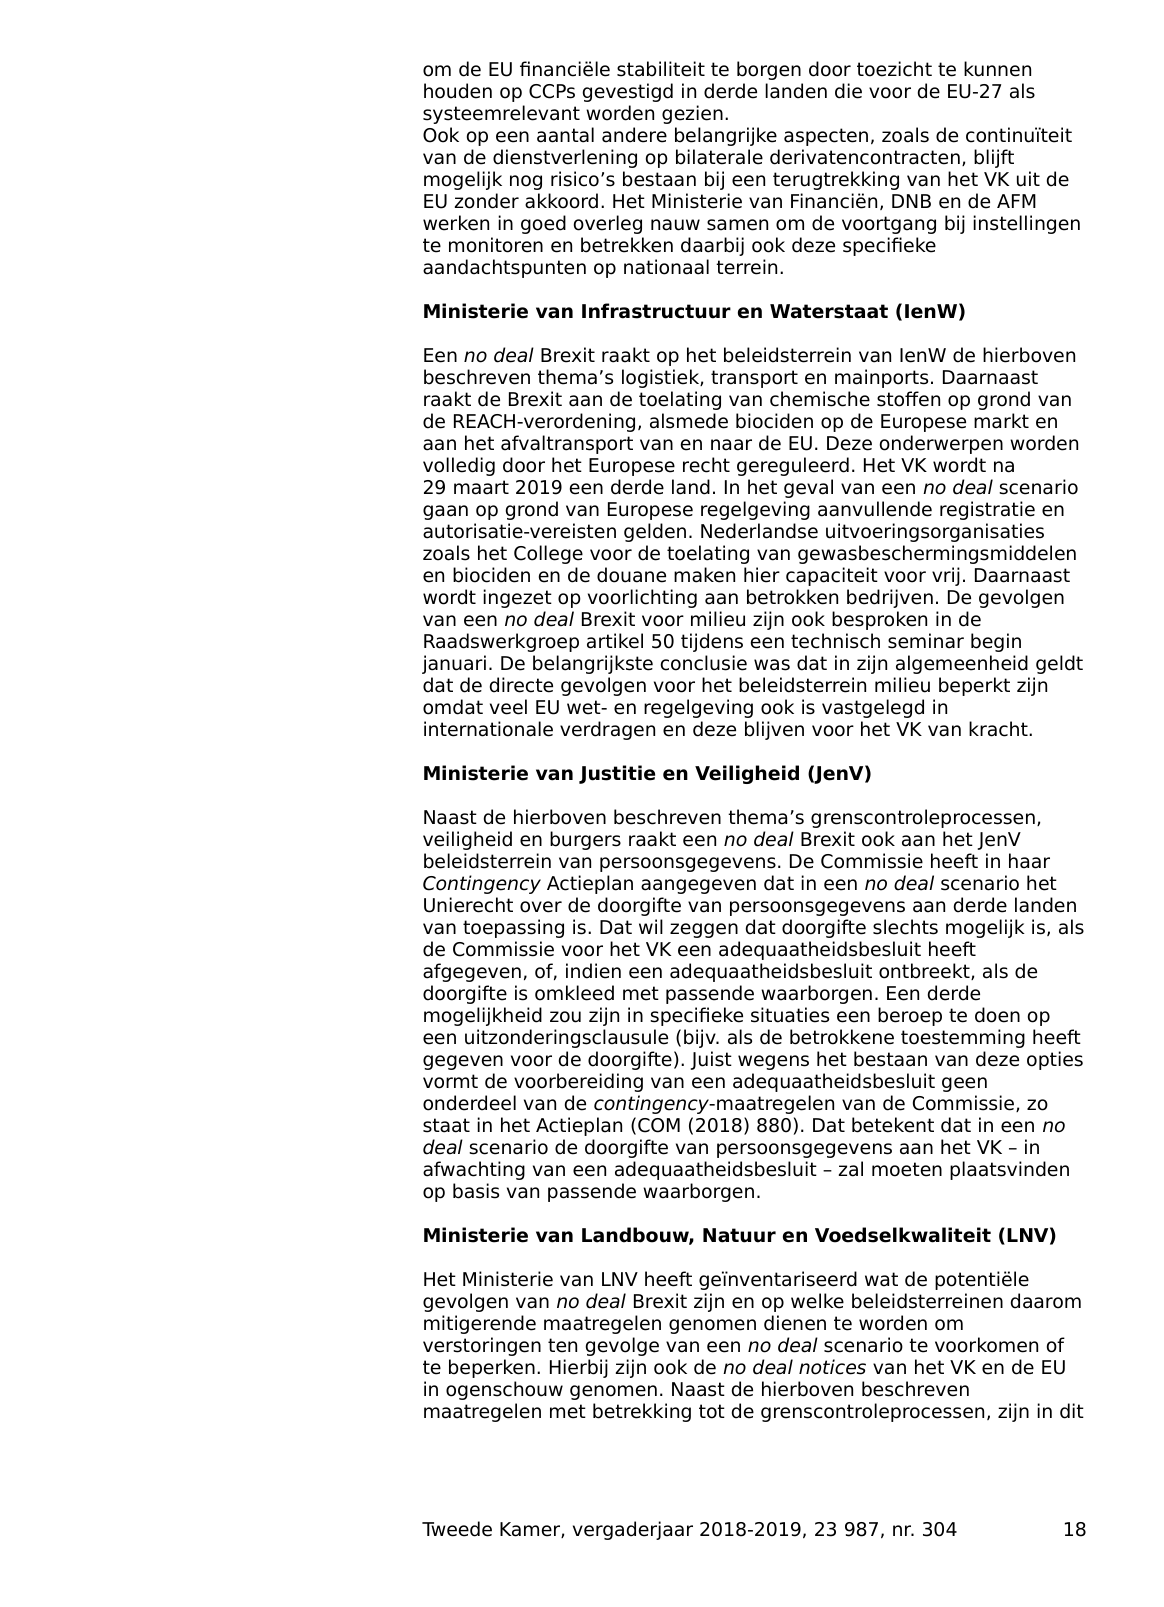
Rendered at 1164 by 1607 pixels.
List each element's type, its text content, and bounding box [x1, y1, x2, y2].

text Het Ministerie van LNV heeft geïnventariseerd wat de potentiële gevolgen van no deal Brexit zijn en op welke beleidsterreinen daarom mitigerende maatregelen genomen dienen te worden om verstoringen ten gevolge van een no deal scenario te voorkomen of te beperken. Hierbij zijn ook de no deal notices van het VK en de EU in ogenschouw genomen. Naast de hierboven beschreven maatregelen met betrekking tot de grenscontroleprocessen, zijn in dit [422, 1269, 1087, 1423]
text om de EU financiële stabiliteit te borgen door toezicht te kunnen houden op CCPs gevestigd in derde landen die voor de EU-27 als systeemrelevant worden gezien. [422, 59, 1087, 125]
subtitle Ministerie van Justitie en Veiligheid (JenV) [422, 763, 1087, 785]
subtitle Ministerie van Landbouw, Natuur en Voedselkwaliteit (LNV) [422, 1225, 1087, 1247]
text Ook op een aantal andere belangrijke aspecten, zoals de continuïteit van de dienstverlening op bilaterale derivatencontracten, blijft mogelijk nog risico’s bestaan bij een terugtrekking van het VK uit de EU zonder akkoord. Het Ministerie van Financiën, DNB en de AFM werken in goed overleg nauw samen om de voortgang bij instellingen te monitoren en betrekken daarbij ook deze specifieke aandachtspunten op nationaal terrein. [422, 125, 1087, 279]
text Een no deal Brexit raakt op het beleidsterrein van IenW de hierboven beschreven thema’s logistiek, transport en mainports. Daarnaast raakt de Brexit aan de toelating van chemische stoffen op grond van de REACH-verordening, alsmede biociden op de Europese markt en aan het afvaltransport van en naar de EU. Deze onderwerpen worden volledig door het Europese recht gereguleerd. Het VK wordt na 29 maart 2019 een derde land. In het geval van een no deal scenario gaan op grond van Europese regelgeving aanvullende registratie en autorisatie-vereisten gelden. Nederlandse uitvoeringsorganisaties zoals het College voor de toelating van gewasbeschermingsmiddelen en biociden en de douane maken hier capaciteit voor vrij. Daarnaast wordt ingezet op voorlichting aan betrokken bedrijven. De gevolgen van een no deal Brexit voor milieu zijn ook besproken in de Raadswerkgroep artikel 50 tijdens een technisch seminar begin januari. De belangrijkste conclusie was dat in zijn algemeenheid geldt dat de directe gevolgen voor het beleidsterrein milieu beperkt zijn omdat veel EU wet- en regelgeving ook is vastgelegd in internationale verdragen en deze blijven voor het VK van kracht. [422, 345, 1087, 741]
text Naast de hierboven beschreven thema’s grenscontroleprocessen, veiligheid en burgers raakt een no deal Brexit ook aan het JenV beleidsterrein van persoonsgegevens. De Commissie heeft in haar Contingency Actieplan aangegeven dat in een no deal scenario het Unierecht over de doorgifte van persoonsgegevens aan derde landen van toepassing is. Dat wil zeggen dat doorgifte slechts mogelijk is, als de Commissie voor het VK een adequaatheidsbesluit heeft afgegeven, of, indien een adequaatheidsbesluit ontbreekt, als de doorgifte is omkleed met passende waarborgen. Een derde mogelijkheid zou zijn in specifieke situaties een beroep te doen op een uitzonderingsclausule (bijv. als de betrokkene toestemming heeft gegeven voor de doorgifte). Juist wegens het bestaan van deze opties vormt de voorbereiding van een adequaatheidsbesluit geen onderdeel van de contingency-maatregelen van de Commissie, zo staat in het Actieplan (COM (2018) 880). Dat betekent dat in een no deal scenario de doorgifte van persoonsgegevens aan het VK – in afwachting van een adequaatheidsbesluit – zal moeten plaatsvinden op basis van passende waarborgen. [422, 807, 1087, 1203]
subtitle Ministerie van Infrastructuur en Waterstaat (IenW) [422, 301, 1087, 323]
